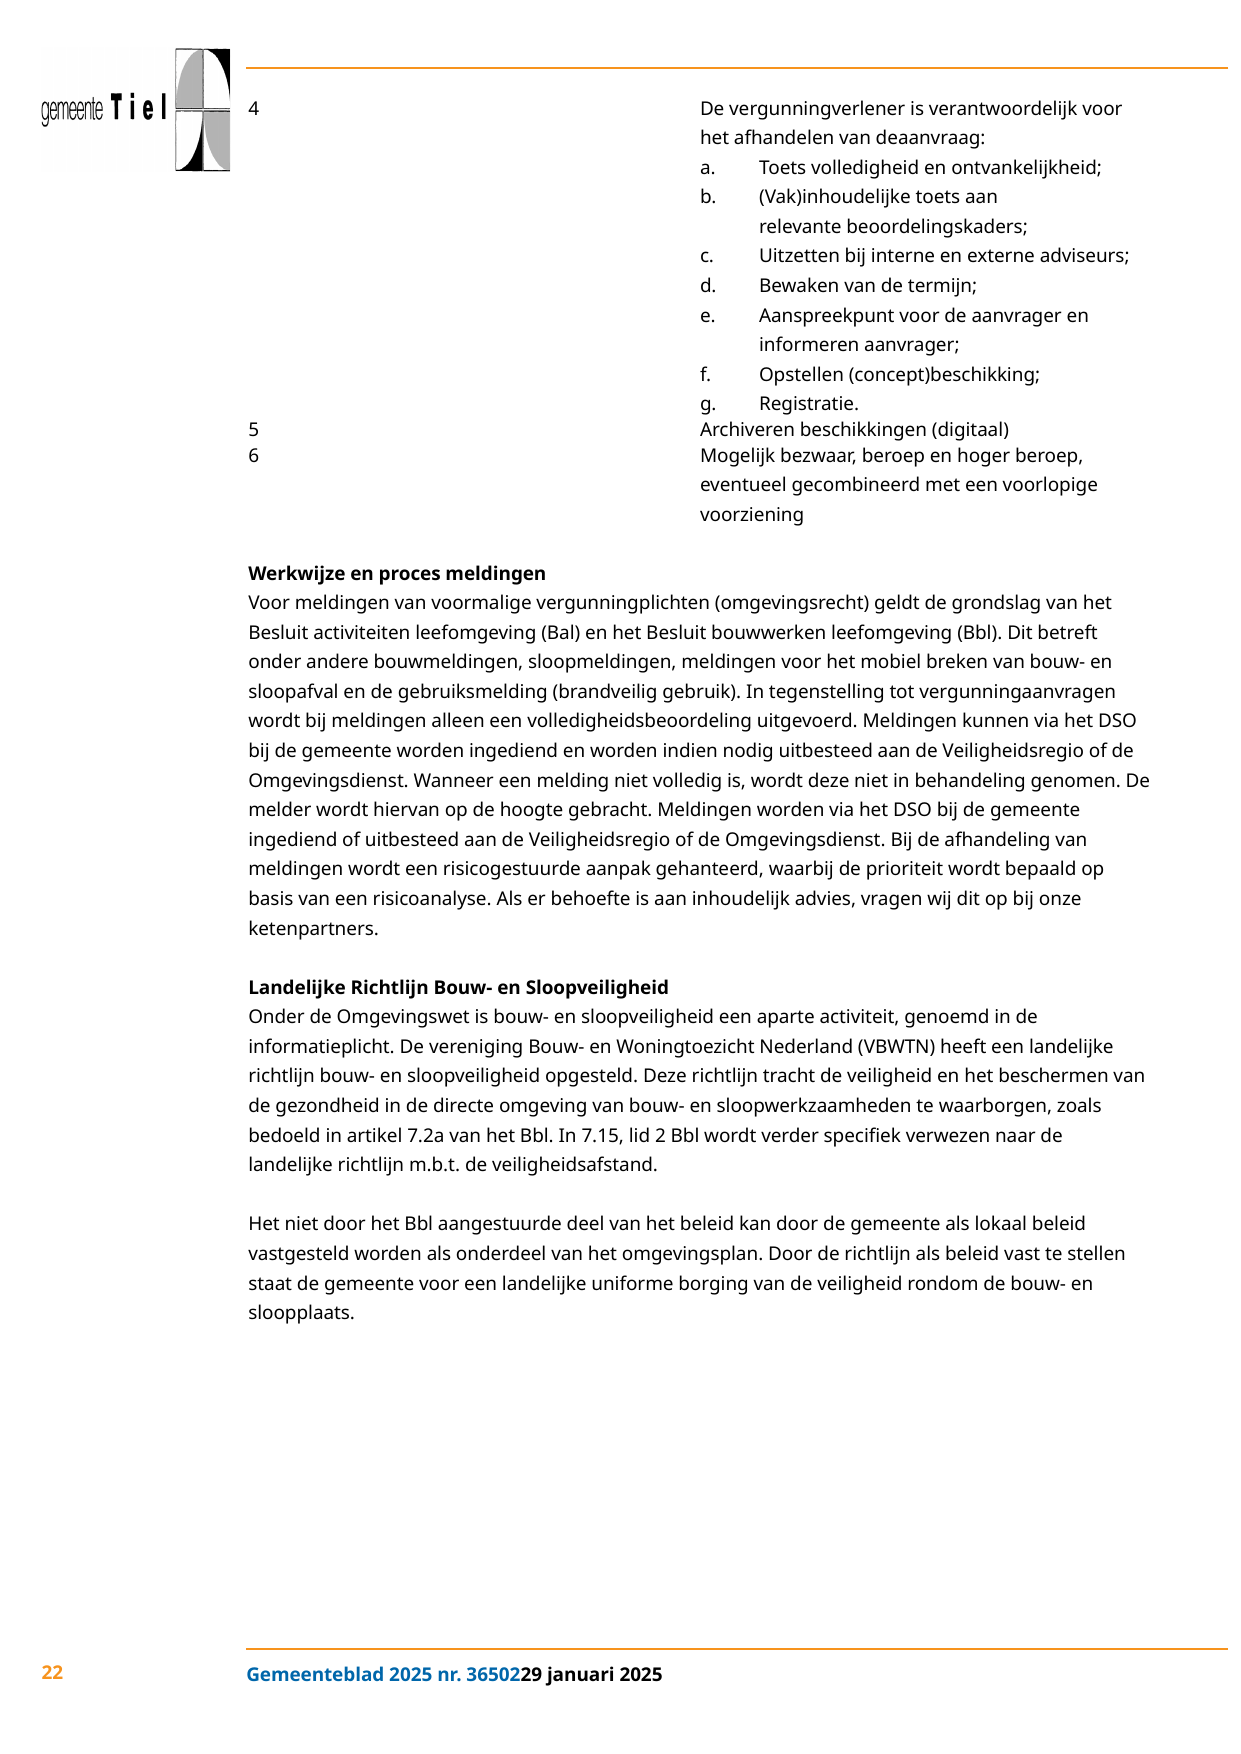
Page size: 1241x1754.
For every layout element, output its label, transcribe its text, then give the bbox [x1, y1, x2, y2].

text Werkwijze en proces meldingen [248, 560, 1152, 586]
text Het niet door het Bbl aangestuurde deel van het beleid kan door de gemeente als lokaal beleid vastgesteld worden als onderdeel van het omgevingsplan. Door de richtlijn als beleid vast te stellen staat de gemeente voor een landelijke uniforme borging van de veiligheid rondom de bouw- en sloopplaats. [248, 1211, 1152, 1325]
table_cell Archiveren beschikkingen (digitaal) [700, 416, 1152, 442]
table_cell Mogelijk bezwaar, beroep en hoger beroep, eventueel gecombineerd met een voorlopige voorziening [700, 442, 1152, 527]
table_cell De vergunningverlener is verantwoordelijk voor het afhandelen van deaanvraag: Toets volledigheid en ontvankelijkheid; (Vak)inhoudelijke toets aan relevante beoordelingskaders; Uitzetten bij interne en externe adviseurs; Bewaken van de termijn; Aanspreekpunt voor de aanvrager en informeren aanvrager; Opstellen (concept)beschikking; Registratie. [700, 95, 1152, 416]
text Landelijke Richtlijn Bouw- en Sloopveiligheid [248, 974, 1152, 1000]
picture [41, 47, 231, 172]
table_cell 5 [248, 416, 700, 442]
table_cell 6 [248, 442, 700, 527]
text Voor meldingen van voormalige vergunningplichten (omgevingsrecht) geldt de grondslag van het Besluit activiteiten leefomgeving (Bal) en het Besluit bouwwerken leefomgeving (Bbl). Dit betreft onder andere bouwmeldingen, sloopmeldingen, meldingen voor het mobiel breken van bouw- en sloopafval en de gebruiksmelding (brandveilig gebruik). In tegenstelling tot vergunningaanvragen wordt bij meldingen alleen een volledigheidsbeoordeling uitgevoerd. Meldingen kunnen via het DSO bij de gemeente worden ingediend en worden indien nodig uitbesteed aan de Veiligheidsregio of de Omgevingsdienst. Wanneer een melding niet volledig is, wordt deze niet in behandeling genomen. De melder wordt hiervan op de hoogte gebracht. Meldingen worden via het DSO bij de gemeente ingediend of uitbesteed aan de Veiligheidsregio of de Omgevingsdienst. Bij de afhandeling van meldingen wordt een risicogestuurde aanpak gehanteerd, waarbij de prioriteit wordt bepaald op basis van een risicoanalyse. Als er behoefte is aan inhoudelijk advies, vragen wij dit op bij onze ketenpartners. [248, 589, 1152, 941]
table_cell 4 [248, 95, 700, 416]
text Onder de Omgevingswet is bouw- en sloopveiligheid een aparte activiteit, genoemd in de informatieplicht. De vereniging Bouw- en Woningtoezicht Nederland (VBWTN) heeft een landelijke richtlijn bouw- en sloopveiligheid opgesteld. Deze richtlijn tracht de veiligheid en het beschermen van de gezondheid in de directe omgeving van bouw- en sloopwerkzaamheden te waarborgen, zoals bedoeld in artikel 7.2a van het Bbl. In 7.15, lid 2 Bbl wordt verder specifiek verwezen naar de landelijke richtlijn m.b.t. de veiligheidsafstand. [248, 1003, 1152, 1177]
